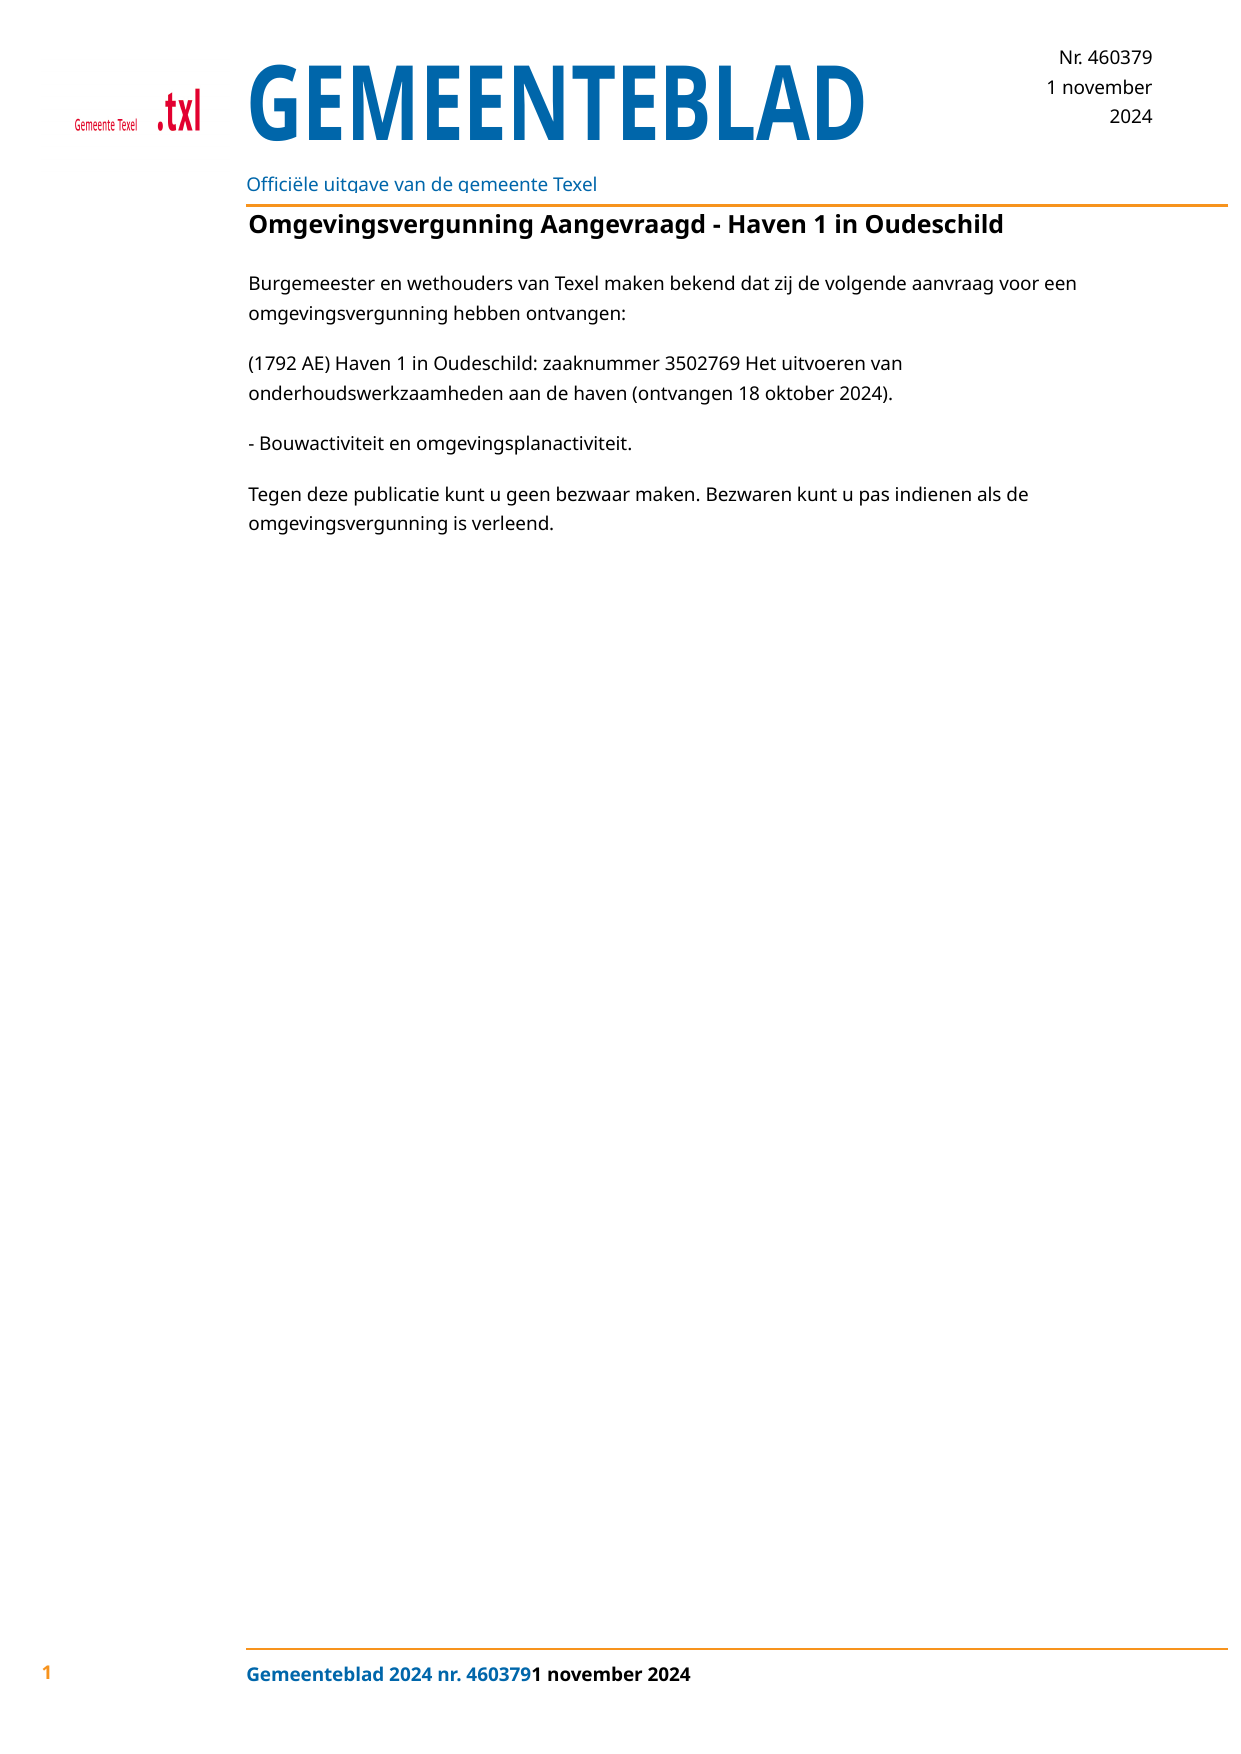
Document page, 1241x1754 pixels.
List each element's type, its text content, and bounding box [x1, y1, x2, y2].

text Tegen deze publicatie kunt u geen bezwaar maken. Bezwaren kunt u pas indienen als de omgevingsvergunning is verleend. [248, 481, 1152, 536]
picture [41, 47, 231, 172]
text Omgevingsvergunning Aangevraagd - Haven 1 in Oudeschild [248, 207, 1152, 241]
text - Bouwactiviteit en omgevingsplanactiviteit. [248, 430, 1152, 456]
text Burgemeester en wethouders van Texel maken bekend dat zij de volgende aanvraag voor een omgevingsvergunning hebben ontvangen: [248, 270, 1152, 326]
text (1792 AE) Haven 1 in Oudeschild: zaaknummer 3502769 Het uitvoeren van onderhoudswerkzaamheden aan de haven (ontvangen 18 oktober 2024). [248, 350, 1152, 406]
